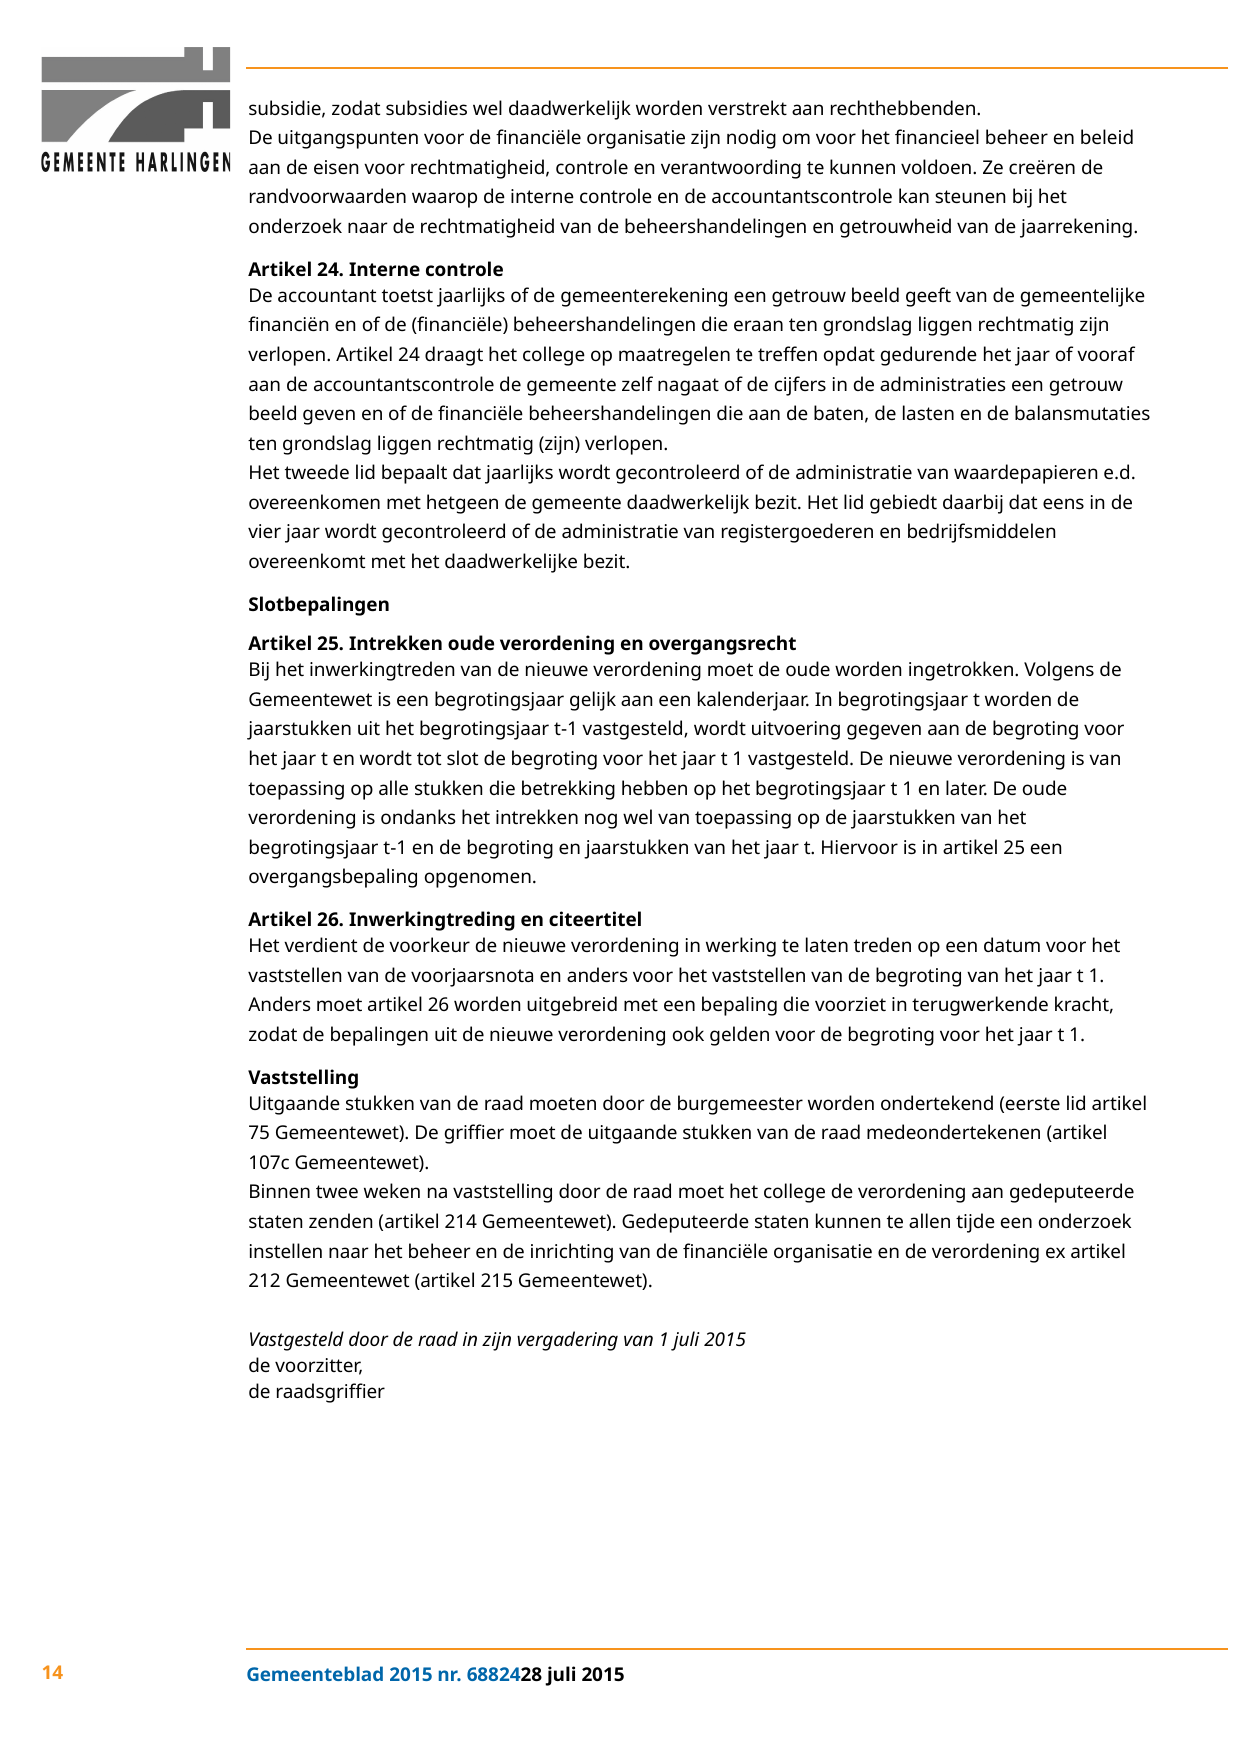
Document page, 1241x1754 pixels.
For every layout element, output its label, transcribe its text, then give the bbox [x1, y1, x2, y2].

text Binnen twee weken na vaststelling door de raad moet het college de verordening aan gedeputeerde staten zenden (artikel 214 Gemeentewet). Gedeputeerde staten kunnen te allen tijde een onderzoek instellen naar het beheer en de inrichting van de financiële organisatie en de verordening ex artikel 212 Gemeentewet (artikel 215 Gemeentewet). [248, 1179, 1152, 1293]
text De uitgangspunten voor de financiële organisatie zijn nodig om voor het financieel beheer en beleid aan de eisen voor rechtmatigheid, controle en verantwoording te kunnen voldoen. Ze creëren de randvoorwaarden waarop de interne controle en de accountantscontrole kan steunen bij het onderzoek naar de rechtmatigheid van de beheershandelingen en getrouwheid van de jaarrekening. [248, 124, 1152, 239]
text Het tweede lid bepaalt dat jaarlijks wordt gecontroleerd of de administratie van waardepapieren e.d. overeenkomen met hetgeen de gemeente daadwerkelijk bezit. Het lid gebiedt daarbij dat eens in de vier jaar wordt gecontroleerd of de administratie van registergoederen en bedrijfsmiddelen overeenkomt met het daadwerkelijke bezit. [248, 459, 1152, 574]
text Vastgesteld door de raad in zijn vergadering van 1 juli 2015 [248, 1327, 1152, 1352]
text Bij het inwerkingtreden van de nieuwe verordening moet de oude worden ingetrokken. Volgens de Gemeentewet is een begrotingsjaar gelijk aan een kalenderjaar. In begrotingsjaar t worden de jaarstukken uit het begrotingsjaar t-1 vastgesteld, wordt uitvoering gegeven aan de begroting voor het jaar t en wordt tot slot de begroting voor het jaar t 1 vastgesteld. De nieuwe verordening is van toepassing op alle stukken die betrekking hebben op het begrotingsjaar t 1 en later. De oude verordening is ondanks het intrekken nog wel van toepassing op de jaarstukken van het begrotingsjaar t-1 en de begroting en jaarstukken van het jaar t. Hiervoor is in artikel 25 een overgangsbepaling opgenomen. [248, 656, 1152, 889]
text Artikel 24. Interne controle [248, 256, 1152, 282]
text Artikel 26. Inwerkingtreding en citeertitel [248, 907, 1152, 932]
text de raadsgriffier [248, 1378, 1152, 1404]
text de voorzitter, [248, 1352, 1152, 1378]
text Uitgaande stukken van de raad moeten door de burgemeester worden ondertekend (eerste lid artikel 75 Gemeentewet). De griffier moet de uitgaande stukken van de raad medeondertekenen (artikel 107c Gemeentewet). [248, 1090, 1152, 1175]
text Het verdient de voorkeur de nieuwe verordening in werking te laten treden op een datum voor het vaststellen van de voorjaarsnota en anders voor het vaststellen van de begroting van het jaar t 1. [248, 932, 1152, 988]
text De accountant toetst jaarlijks of de gemeenterekening een getrouw beeld geeft van de gemeentelijke financiën en of de (financiële) beheershandelingen die eraan ten grondslag liggen rechtmatig zijn verlopen. Artikel 24 draagt het college op maatregelen te treffen opdat gedurende het jaar of vooraf aan de accountantscontrole de gemeente zelf nagaat of de cijfers in de administraties een getrouw beeld geven en of de financiële beheershandelingen die aan de baten, de lasten en de balansmutaties ten grondslag liggen rechtmatig (zijn) verlopen. [248, 282, 1152, 456]
text Vaststelling [248, 1064, 1152, 1090]
picture [41, 47, 231, 172]
text subsidie, zodat subsidies wel daadwerkelijk worden verstrekt aan rechthebbenden. [248, 95, 1152, 121]
text Slotbepalingen [248, 591, 1152, 617]
text Artikel 25. Intrekken oude verordening en overgangsrecht [248, 631, 1152, 656]
text Anders moet artikel 26 worden uitgebreid met een bepaling die voorziet in terugwerkende kracht, zodat de bepalingen uit de nieuwe verordening ook gelden voor de begroting voor het jaar t 1. [248, 991, 1152, 1047]
